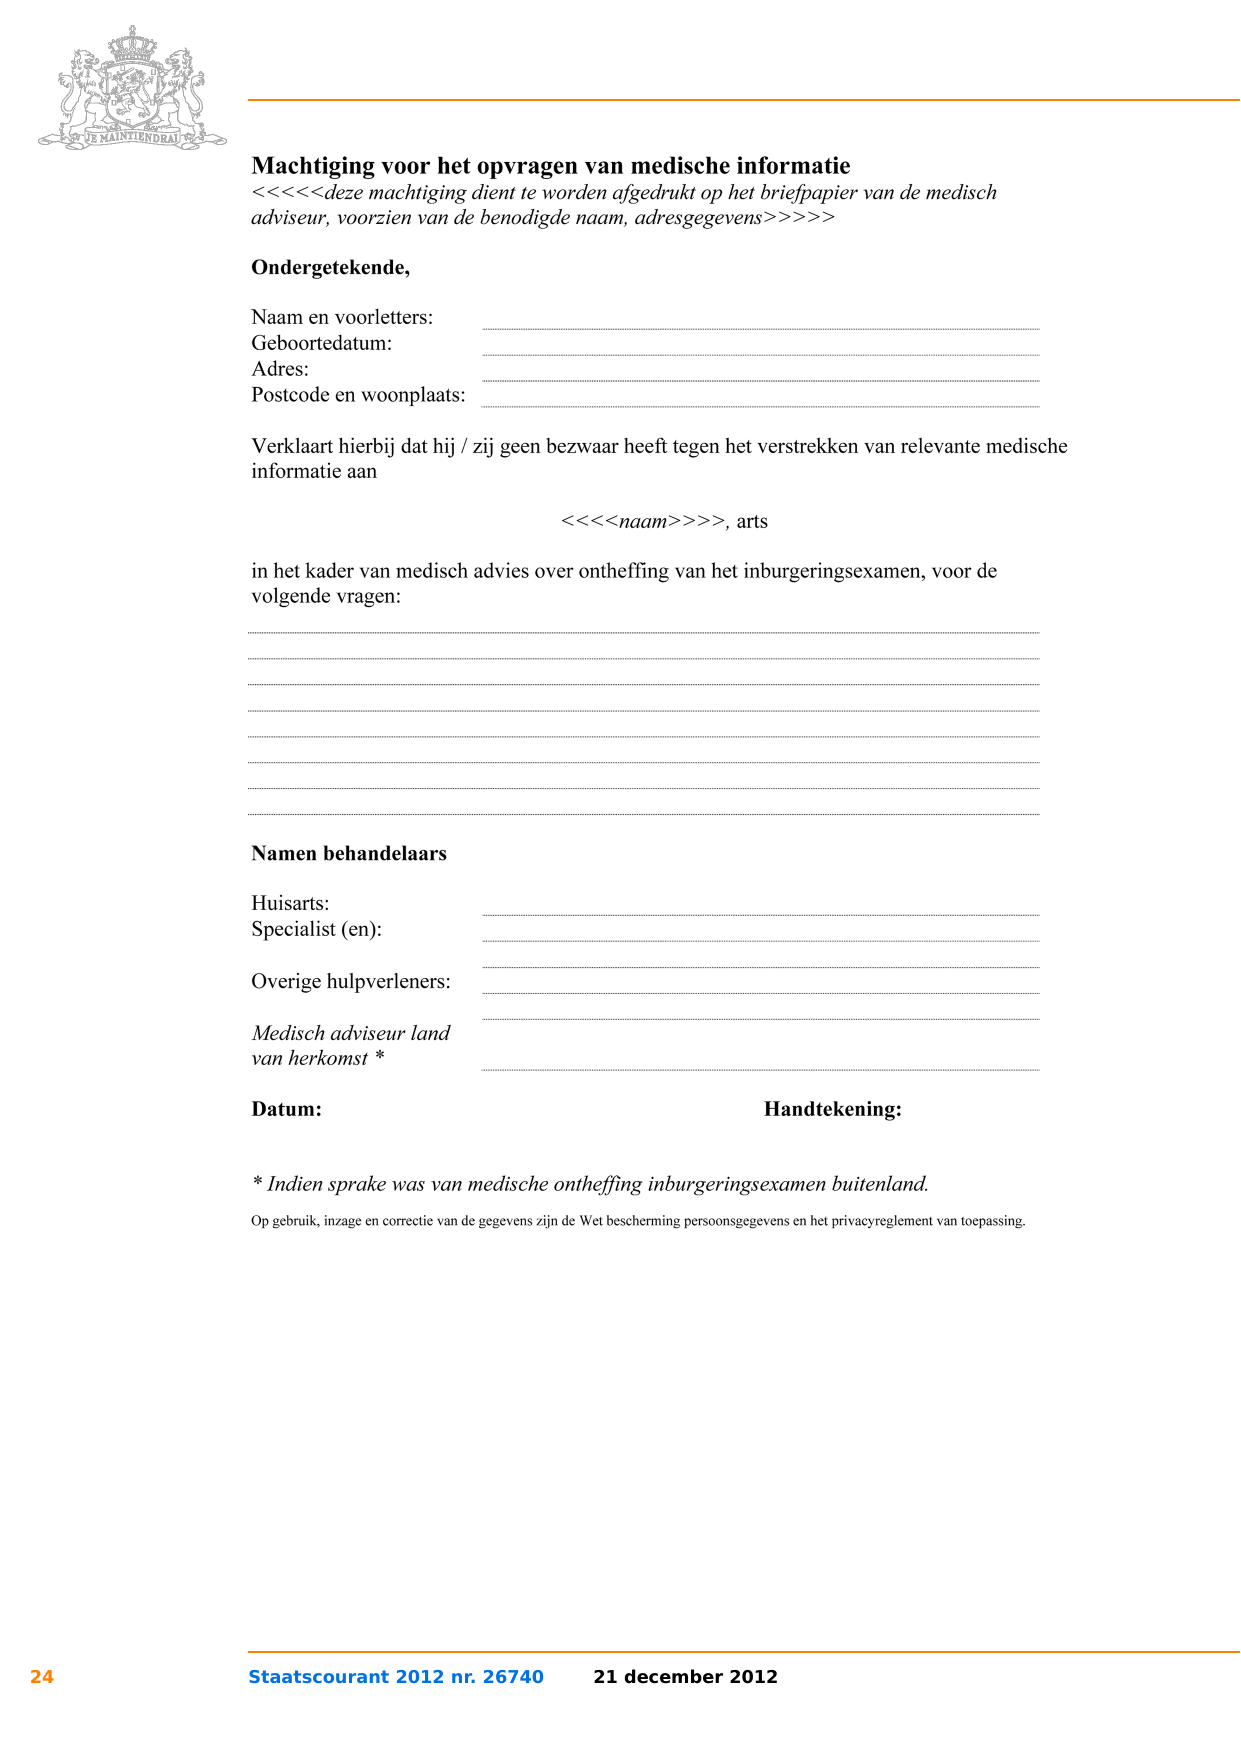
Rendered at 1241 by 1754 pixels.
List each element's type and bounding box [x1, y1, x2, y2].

picture [248, 155, 1075, 1230]
picture [38, 25, 227, 150]
